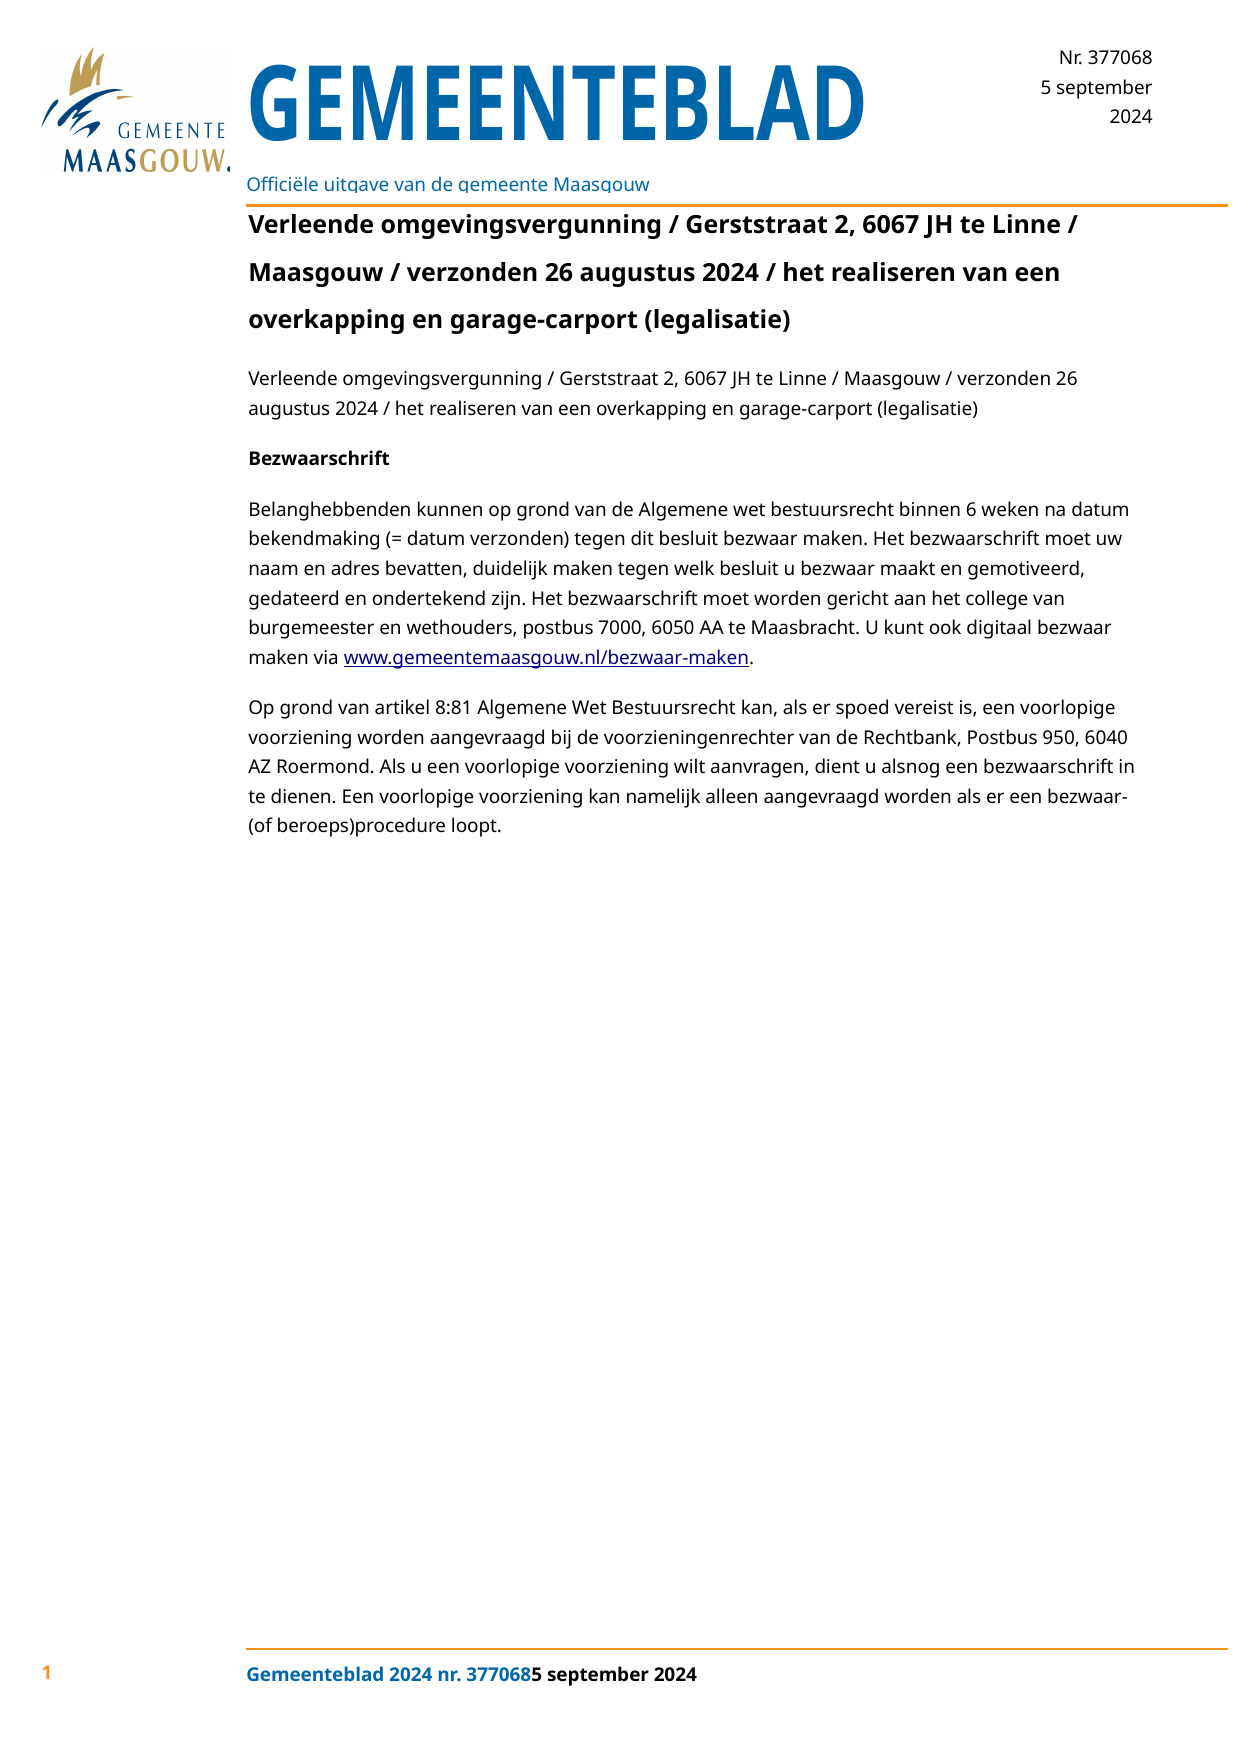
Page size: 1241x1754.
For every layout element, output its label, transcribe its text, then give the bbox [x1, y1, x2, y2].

text Verleende omgevingsvergunning / Gerststraat 2, 6067 JH te Linne / Maasgouw / verzonden 26 augustus 2024 / het realiseren van een overkapping en garage-carport (legalisatie) [248, 207, 1152, 336]
text Op grond van artikel 8:81 Algemene Wet Bestuursrecht kan, als er spoed vereist is, een voorlopige voorziening worden aangevraagd bij de voorzieningenrechter van de Rechtbank, Postbus 950, 6040 AZ Roermond. Als u een voorlopige voorziening wilt aanvragen, dient u alsnog een bezwaarschrift in te dienen. Een voorlopige voorziening kan namelijk alleen aangevraagd worden als er een bezwaar- (of beroeps)procedure loopt. [248, 694, 1152, 838]
text Bezwaarschrift [248, 446, 1152, 471]
text Verleende omgevingsvergunning / Gerststraat 2, 6067 JH te Linne / Maasgouw / verzonden 26 augustus 2024 / het realiseren van een overkapping en garage-carport (legalisatie) [248, 366, 1152, 421]
picture [41, 47, 231, 172]
text Belanghebbenden kunnen op grond van de Algemene wet bestuursrecht binnen 6 weken na datum bekendmaking (= datum verzonden) tegen dit besluit bezwaar maken. Het bezwaarschrift moet uw naam en adres bevatten, duidelijk maken tegen welk besluit u bezwaar maakt en gemotiveerd, gedateerd en ondertekend zijn. Het bezwaarschrift moet worden gericht aan het college van burgemeester en wethouders, postbus 7000, 6050 AA te Maasbracht. U kunt ook digitaal bezwaar maken via www.gemeentemaasgouw.nl/bezwaar-maken. [248, 496, 1152, 669]
